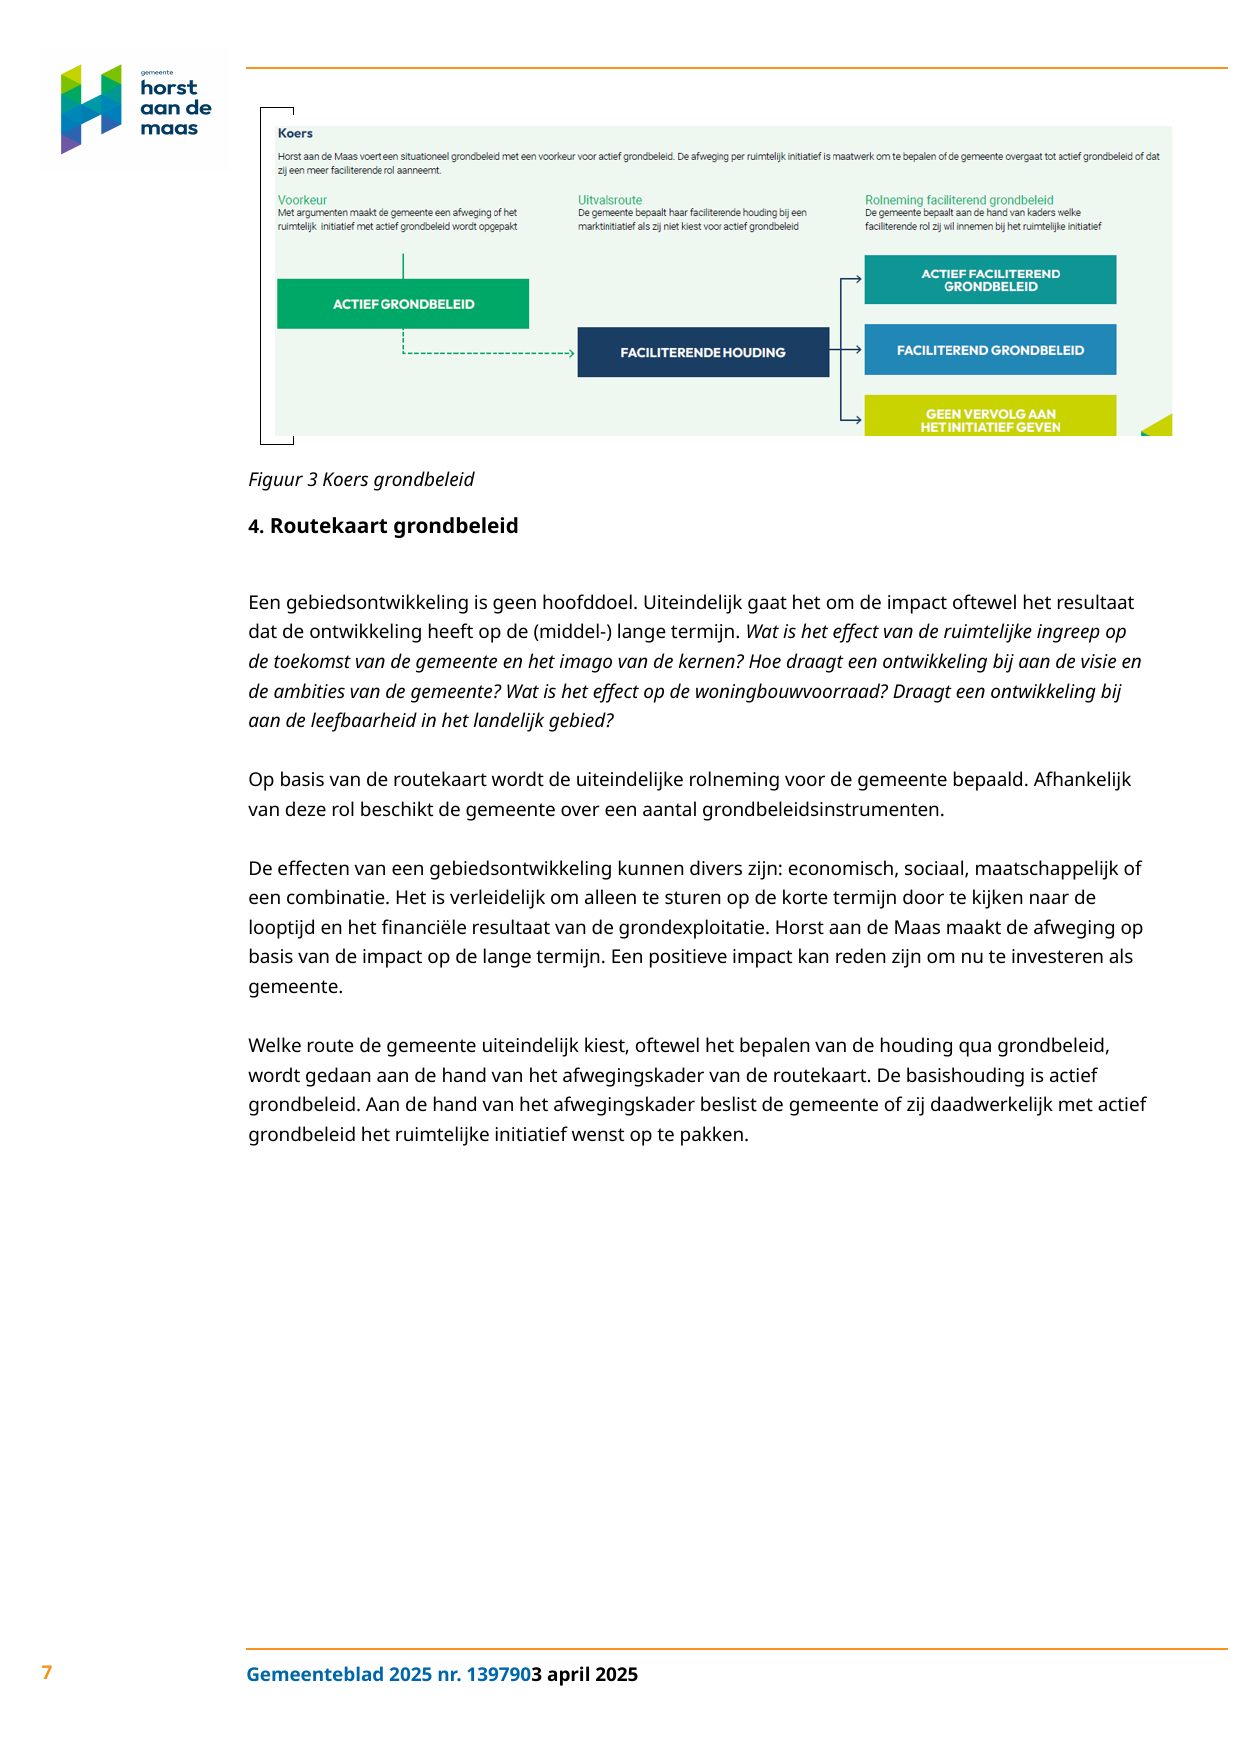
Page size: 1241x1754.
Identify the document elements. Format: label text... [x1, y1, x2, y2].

text Welke route de gemeente uiteindelijk kiest, oftewel het bepalen van de houding qua grondbeleid, wordt gedaan aan de hand van het afwegingskader van de routekaart. De basishouding is actief grondbeleid. Aan de hand van het afwegingskader beslist de gemeente of zij daadwerkelijk met actief grondbeleid het ruimtelijke initiatief wenst op te pakken. [248, 1032, 1152, 1147]
text 4. Routekaart grondbeleid [248, 511, 1152, 540]
picture [41, 47, 231, 172]
picture [268, 115, 1173, 436]
text De effecten van een gebiedsontwikkeling kunnen divers zijn: economisch, sociaal, maatschappelijk of een combinatie. Het is verleidelijk om alleen te sturen op de korte termijn door te kijken naar de looptijd en het financiële resultaat van de grondexploitatie. Horst aan de Maas maakt de afweging op basis van de impact op de lange termijn. Een positieve impact kan reden zijn om nu te investeren als gemeente. [248, 855, 1152, 999]
text Figuur 3 Koers grondbeleid [248, 466, 1152, 491]
table_header Op basis van de routekaart wordt de uiteindelijke rolneming voor de gemeente bepaald. Afhankelijk van deze rol beschikt de gemeente over een aantal grondbeleidsinstrumenten. [248, 767, 1152, 822]
text Een gebiedsontwikkeling is geen hoofddoel. Uiteindelijk gaat het om de impact oftewel het resultaat dat de ontwikkeling heeft op de (middel-) lange termijn. Wat is het effect van de ruimtelijke ingreep op de toekomst van de gemeente en het imago van de kernen? Hoe draagt een ontwikkeling bij aan de visie en de ambities van de gemeente? Wat is het effect op de woningbouwvoorraad? Draagt een ontwikkeling bij aan de leefbaarheid in het landelijk gebied? [248, 589, 1152, 733]
